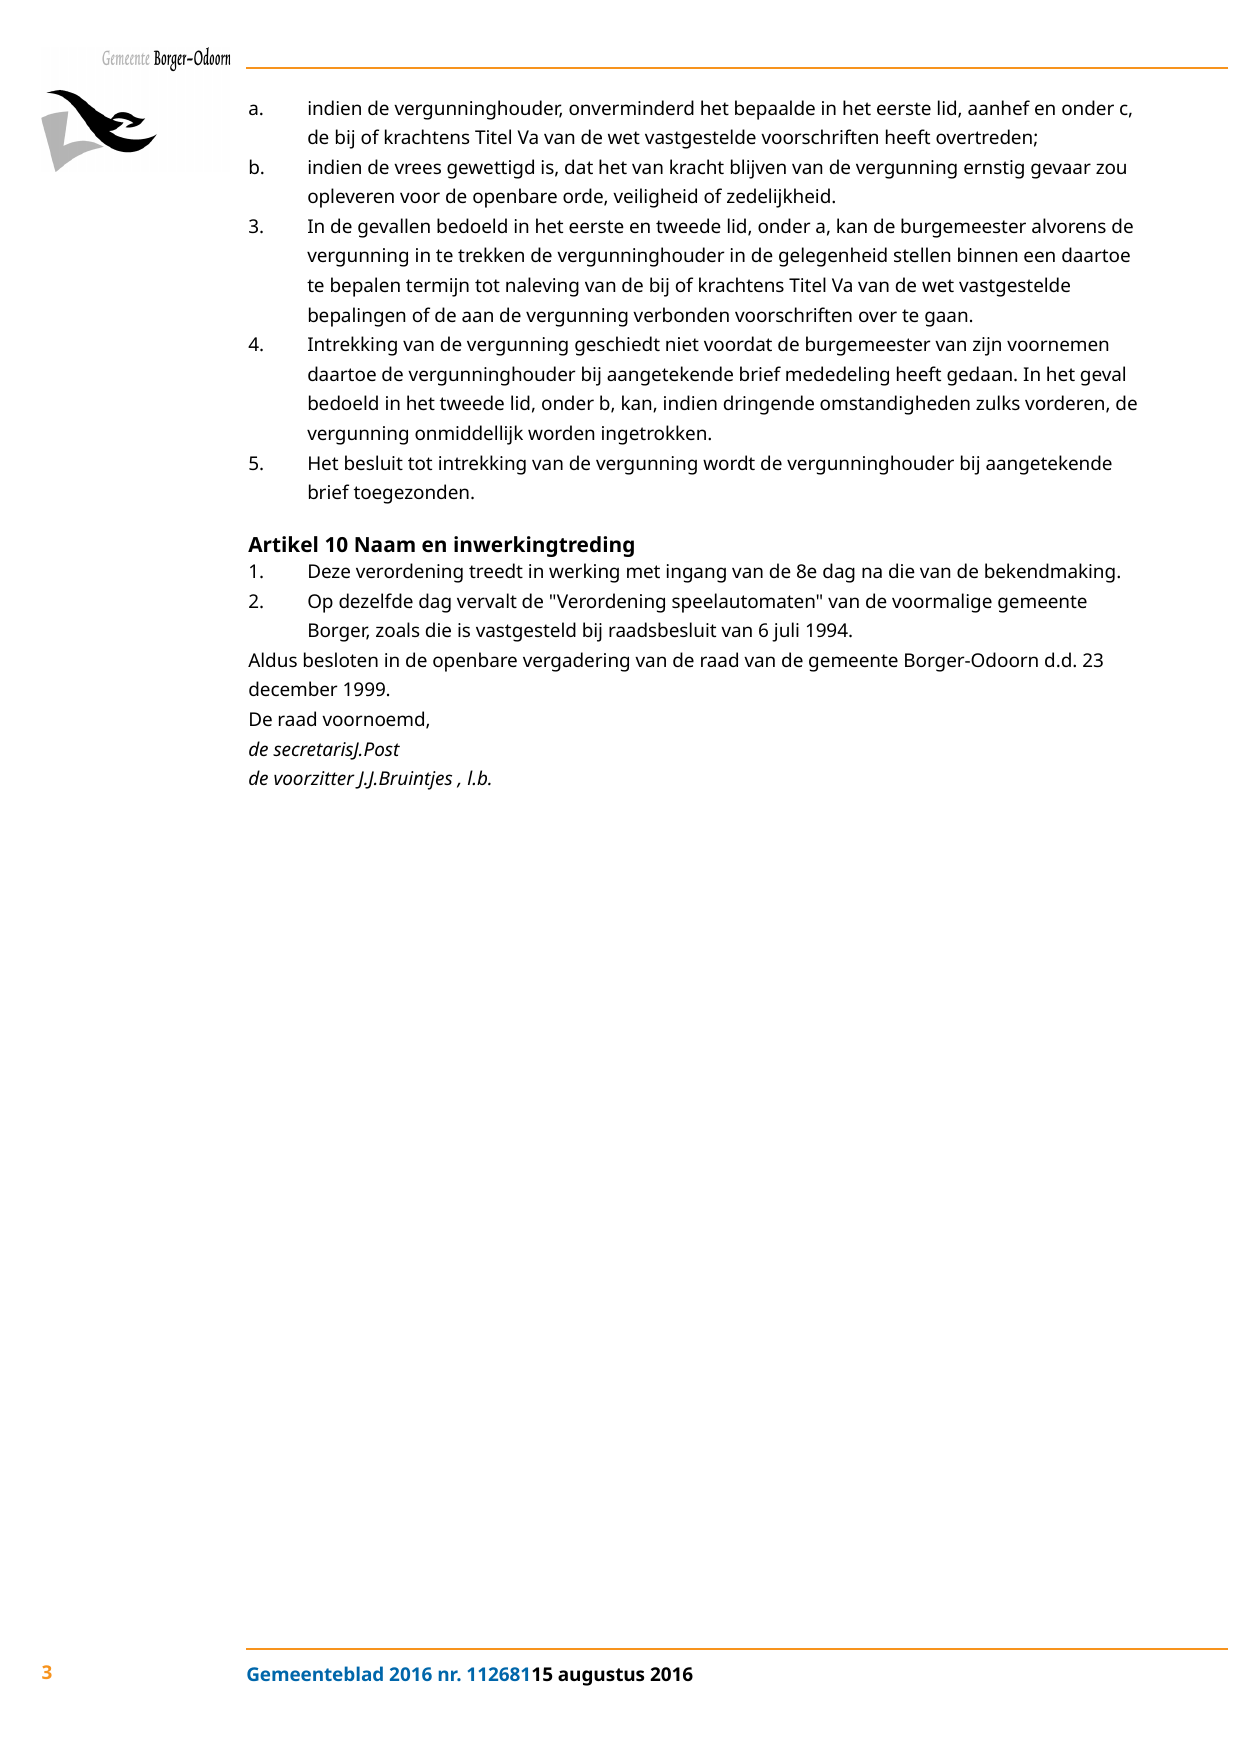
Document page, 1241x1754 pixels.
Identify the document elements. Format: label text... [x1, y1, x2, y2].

list Intrekking van de vergunning geschiedt niet voordat de burgemeester van zijn voornemen daartoe de vergunninghouder bij aangetekende brief mededeling heeft gedaan. In het geval bedoeld in het tweede lid, onder b, kan, indien dringende omstandigheden zulks vorderen, de vergunning onmiddellijk worden ingetrokken. [248, 331, 1152, 446]
text Artikel 10 Naam en inwerkingtreding [248, 530, 1152, 558]
picture [41, 47, 231, 172]
list indien de vrees gewettigd is, dat het van kracht blijven van de vergunning ernstig gevaar zou opleveren voor de openbare orde, veiligheid of zedelijkheid. [248, 154, 1152, 209]
list indien de vergunninghouder, onverminderd het bepaalde in het eerste lid, aanhef en onder c, de bij of krachtens Titel Va van de wet vastgestelde voorschriften heeft overtreden; [248, 95, 1152, 150]
list Het besluit tot intrekking van de vergunning wordt de vergunninghouder bij aangetekende brief toegezonden. [248, 450, 1152, 505]
list Op dezelfde dag vervalt de "Verordening speelautomaten" van de voormalige gemeente Borger, zoals die is vastgesteld bij raadsbesluit van 6 juli 1994. [248, 588, 1152, 643]
text de secretarisJ.Post [248, 736, 1152, 761]
text De raad voornoemd, [248, 706, 1152, 732]
list Deze verordening treedt in werking met ingang van de 8e dag na die van de bekendmaking. [248, 558, 1152, 584]
text de voorzitter J.J.Bruintjes , l.b. [248, 765, 1152, 791]
text Aldus besloten in de openbare vergadering van de raad van de gemeente Borger-Odoorn d.d. 23 december 1999. [248, 647, 1152, 702]
list In de gevallen bedoeld in het eerste en tweede lid, onder a, kan de burgemeester alvorens de vergunning in te trekken de vergunninghouder in de gelegenheid stellen binnen een daartoe te bepalen termijn tot naleving van de bij of krachtens Titel Va van de wet vastgestelde bepalingen of de aan de vergunning verbonden voorschriften over te gaan. [248, 213, 1152, 328]
